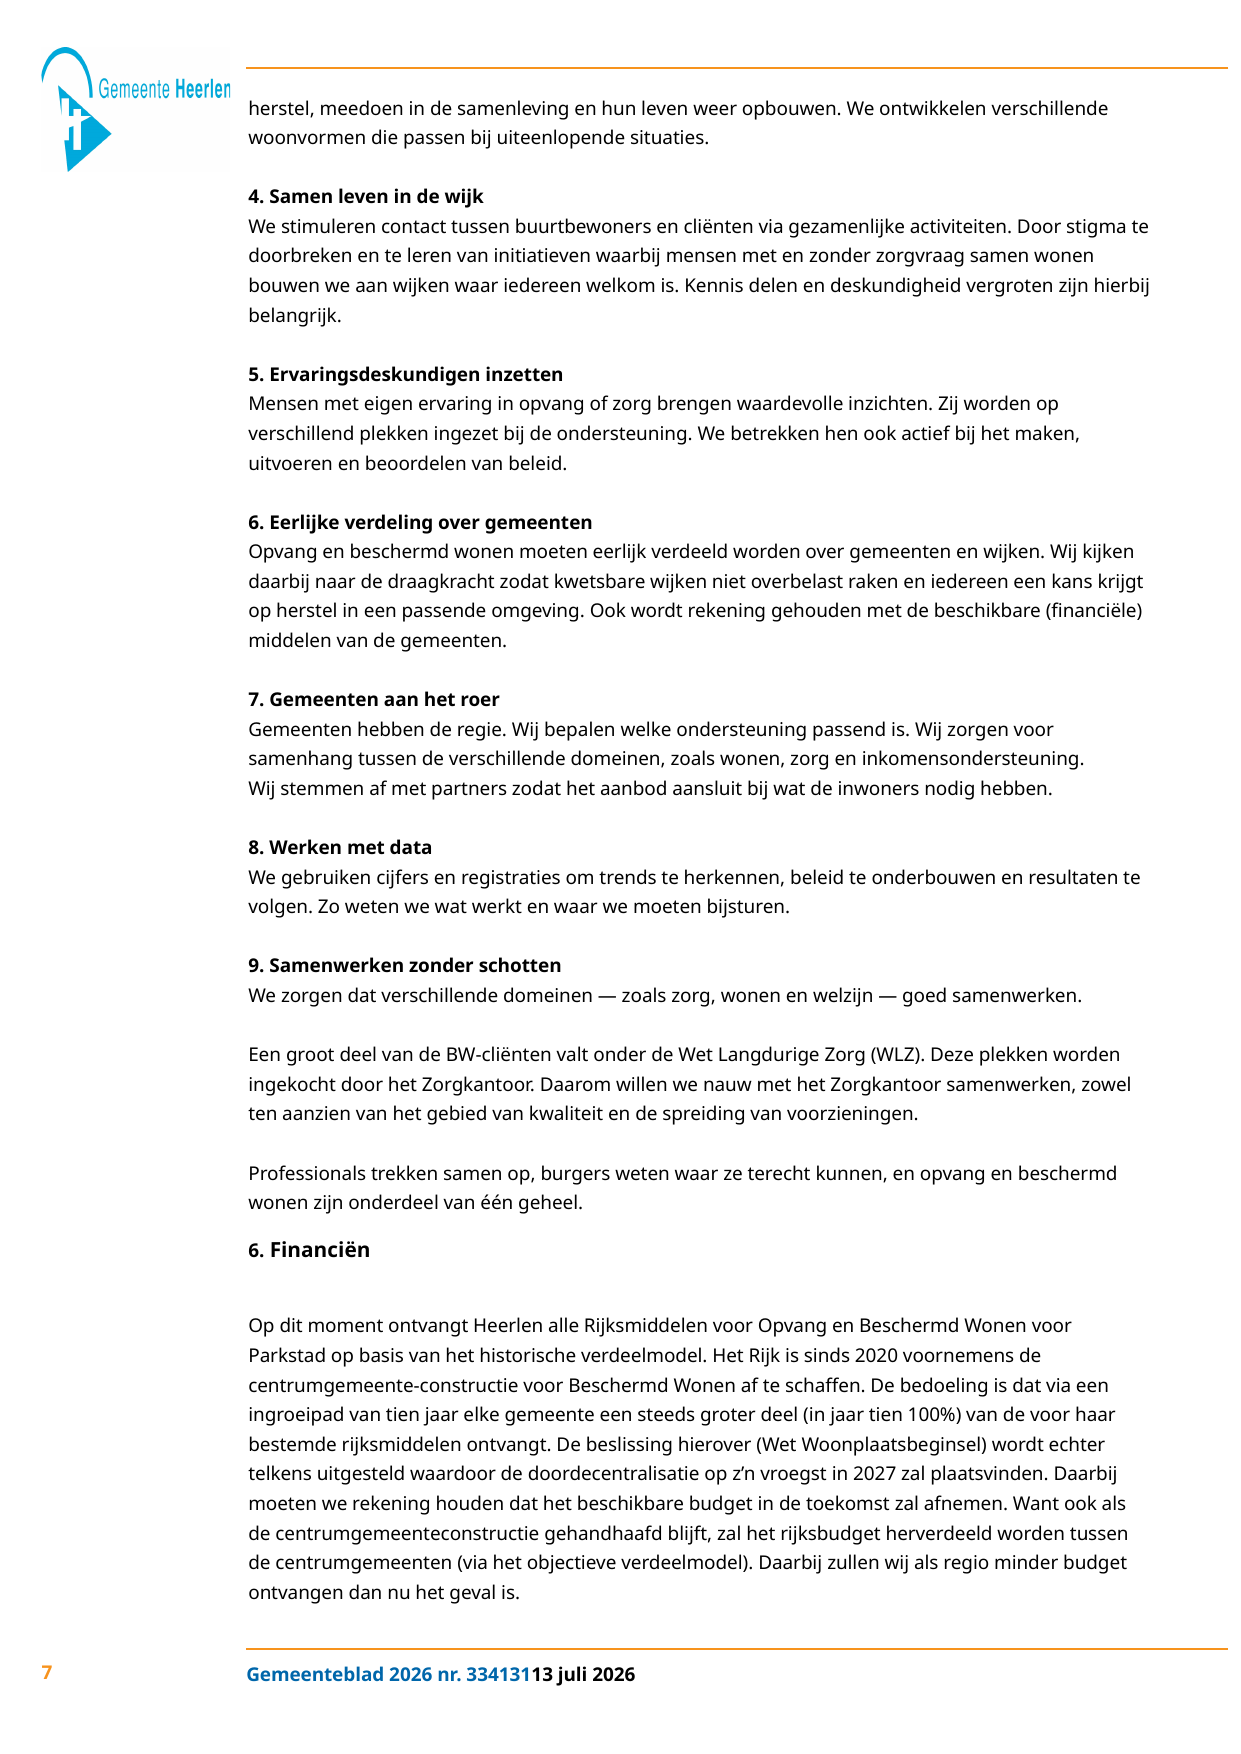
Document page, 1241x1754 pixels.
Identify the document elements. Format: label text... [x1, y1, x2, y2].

text We zorgen dat verschillende domeinen — zoals zorg, wonen en welzijn — goed samenwerken. [248, 982, 1152, 1008]
text We stimuleren contact tussen buurtbewoners en cliënten via gezamenlijke activiteiten. Door stigma te doorbreken en te leren van initiatieven waarbij mensen met en zonder zorgvraag samen wonen bouwen we aan wijken waar iedereen welkom is. Kennis delen en deskundigheid vergroten zijn hierbij belangrijk. [248, 213, 1152, 328]
text Een groot deel van de BW-cliënten valt onder de Wet Langdurige Zorg (WLZ). Deze plekken worden ingekocht door het Zorgkantoor. Daarom willen we nauw met het Zorgkantoor samenwerken, zowel ten aanzien van het gebied van kwaliteit en de spreiding van voorzieningen. [248, 1041, 1152, 1126]
text 9. Samenwerken zonder schotten [248, 953, 1152, 978]
picture [41, 47, 231, 172]
text 7. Gemeenten aan het roer [248, 686, 1152, 712]
text Gemeenten hebben de regie. Wij bepalen welke ondersteuning passend is. Wij zorgen voor samenhang tussen de verschillende domeinen, zoals wonen, zorg en inkomensondersteuning. [248, 716, 1152, 771]
picture [41, 47, 59, 70]
text 6. Financiën [248, 1235, 1152, 1263]
text Op dit moment ontvangt Heerlen alle Rijksmiddelen voor Opvang en Beschermd Wonen voor Parkstad op basis van het historische verdeelmodel. Het Rijk is sinds 2020 voornemens de centrumgemeente-constructie voor Beschermd Wonen af te schaffen. De bedoeling is dat via een ingroeipad van tien jaar elke gemeente een steeds groter deel (in jaar tien 100%) van de voor haar bestemde rijksmiddelen ontvangt. De beslissing hierover (Wet Woonplaatsbeginsel) wordt echter telkens uitgesteld waardoor de doordecentralisatie op z’n vroegst in 2027 zal plaatsvinden. Daarbij moeten we rekening houden dat het beschikbare budget in de toekomst zal afnemen. Want ook als de centrumgemeenteconstructie gehandhaafd blijft, zal het rijksbudget herverdeeld worden tussen de centrumgemeenten (via het objectieve verdeelmodel). Daarbij zullen wij als regio minder budget ontvangen dan nu het geval is. [248, 1313, 1152, 1605]
text 6. Eerlijke verdeling over gemeenten [248, 509, 1152, 535]
text Wij stemmen af met partners zodat het aanbod aansluit bij wat de inwoners nodig hebben. [248, 775, 1152, 801]
text 8. Werken met data [248, 834, 1152, 860]
text Professionals trekken samen op, burgers weten waar ze terecht kunnen, en opvang en beschermd wonen zijn onderdeel van één geheel. [248, 1160, 1152, 1215]
text 4. Samen leven in de wijk [248, 183, 1152, 209]
text We gebruiken cijfers en registraties om trends te herkennen, beleid te onderbouwen en resultaten te volgen. Zo weten we wat werkt en waar we moeten bijsturen. [248, 864, 1152, 919]
text Opvang en beschermd wonen moeten eerlijk verdeeld worden over gemeenten en wijken. Wij kijken daarbij naar de draagkracht zodat kwetsbare wijken niet overbelast raken en iedereen een kans krijgt op herstel in een passende omgeving. Ook wordt rekening gehouden met de beschikbare (financiële) middelen van de gemeenten. [248, 538, 1152, 653]
text Mensen met eigen ervaring in opvang of zorg brengen waardevolle inzichten. Zij worden op verschillend plekken ingezet bij de ondersteuning. We betrekken hen ook actief bij het maken, uitvoeren en beoordelen van beleid. [248, 391, 1152, 476]
text 5. Ervaringsdeskundigen inzetten [248, 361, 1152, 387]
text herstel, meedoen in de samenleving en hun leven weer opbouwen. We ontwikkelen verschillende woonvormen die passen bij uiteenlopende situaties. [248, 95, 1152, 150]
